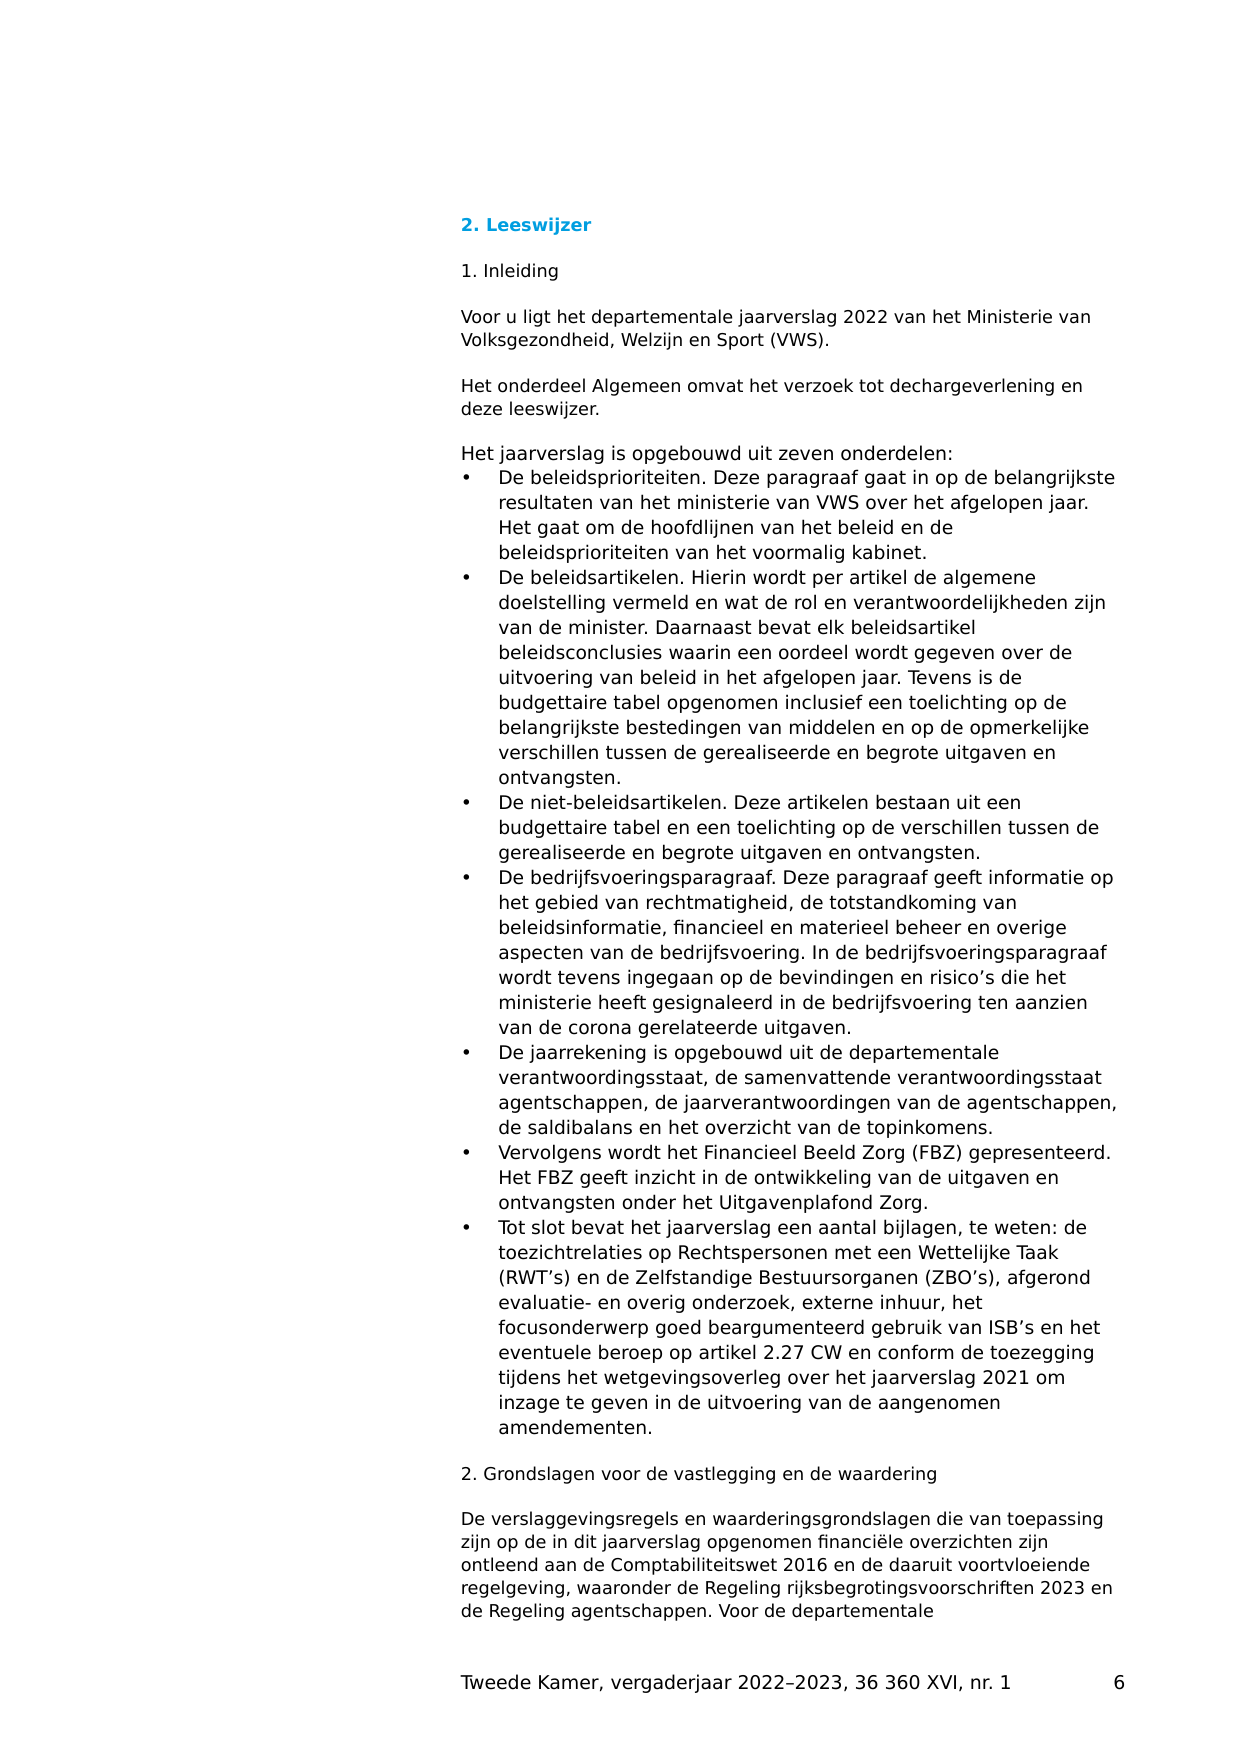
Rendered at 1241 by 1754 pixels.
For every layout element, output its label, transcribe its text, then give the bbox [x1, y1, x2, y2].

list De jaarrekening is opgebouwd uit de departementale verantwoordingsstaat, de samenvattende verantwoordingsstaat agentschappen, de jaarverantwoordingen van de agentschappen, de saldibalans en het overzicht van de topinkomens. [461, 1039, 1125, 1139]
list Vervolgens wordt het Financieel Beeld Zorg (FBZ) gepresenteerd. Het FBZ geeft inzicht in de ontwikkeling van de uitgaven en ontvangsten onder het Uitgavenplafond Zorg. [461, 1139, 1125, 1214]
text Voor u ligt het departementale jaarverslag 2022 van het Ministerie van Volksgezondheid, Welzijn en Sport (VWS). [461, 305, 1125, 351]
text 1. Inleiding [461, 259, 1125, 282]
title 2. Leeswijzer [461, 213, 1125, 236]
text Het jaarverslag is opgebouwd uit zeven onderdelen: [461, 443, 1125, 464]
list De beleidsprioriteiten. Deze paragraaf gaat in op de belangrijkste resultaten van het ministerie van VWS over het afgelopen jaar. Het gaat om de hoofdlijnen van het beleid en de beleidsprioriteiten van het voormalig kabinet. [461, 464, 1125, 564]
list De beleidsartikelen. Hierin wordt per artikel de algemene doelstelling vermeld en wat de rol en verantwoordelijkheden zijn van de minister. Daarnaast bevat elk beleidsartikel beleidsconclusies waarin een oordeel wordt gegeven over de uitvoering van beleid in het afgelopen jaar. Tevens is de budgettaire tabel opgenomen inclusief een toelichting op de belangrijkste bestedingen van middelen en op de opmerkelijke verschillen tussen de gerealiseerde en begrote uitgaven en ontvangsten. [461, 564, 1125, 789]
list Tot slot bevat het jaarverslag een aantal bijlagen, te weten: de toezichtrelaties op Rechtspersonen met een Wettelijke Taak (RWT’s) en de Zelfstandige Bestuursorganen (ZBO’s), afgerond evaluatie- en overig onderzoek, externe inhuur, het focusonderwerp goed beargumenteerd gebruik van ISB’s en het eventuele beroep op artikel 2.27 CW en conform de toezegging tijdens het wetgevingsoverleg over het jaarverslag 2021 om inzage te geven in de uitvoering van de aangenomen amendementen. [461, 1214, 1125, 1439]
text Het onderdeel Algemeen omvat het verzoek tot dechargeverlening en deze leeswijzer. [461, 374, 1125, 420]
list De niet-beleidsartikelen. Deze artikelen bestaan uit een budgettaire tabel en een toelichting op de verschillen tussen de gerealiseerde en begrote uitgaven en ontvangsten. [461, 789, 1125, 864]
text De verslaggevingsregels en waarderingsgrondslagen die van toepassing zijn op de in dit jaarverslag opgenomen financiële overzichten zijn ontleend aan de Comptabiliteitswet 2016 en de daaruit voortvloeiende regelgeving, waaronder de Regeling rijksbegrotingsvoorschriften 2023 en de Regeling agentschappen. Voor de departementale [461, 1507, 1125, 1622]
text 2. Grondslagen voor de vastlegging en de waardering [461, 1462, 1125, 1484]
list De bedrijfsvoeringsparagraaf. Deze paragraaf geeft informatie op het gebied van rechtmatigheid, de totstandkoming van beleidsinformatie, financieel en materieel beheer en overige aspecten van de bedrijfsvoering. In de bedrijfsvoeringsparagraaf wordt tevens ingegaan op de bevindingen en risico’s die het ministerie heeft gesignaleerd in de bedrijfsvoering ten aanzien van de corona gerelateerde uitgaven. [461, 864, 1125, 1039]
